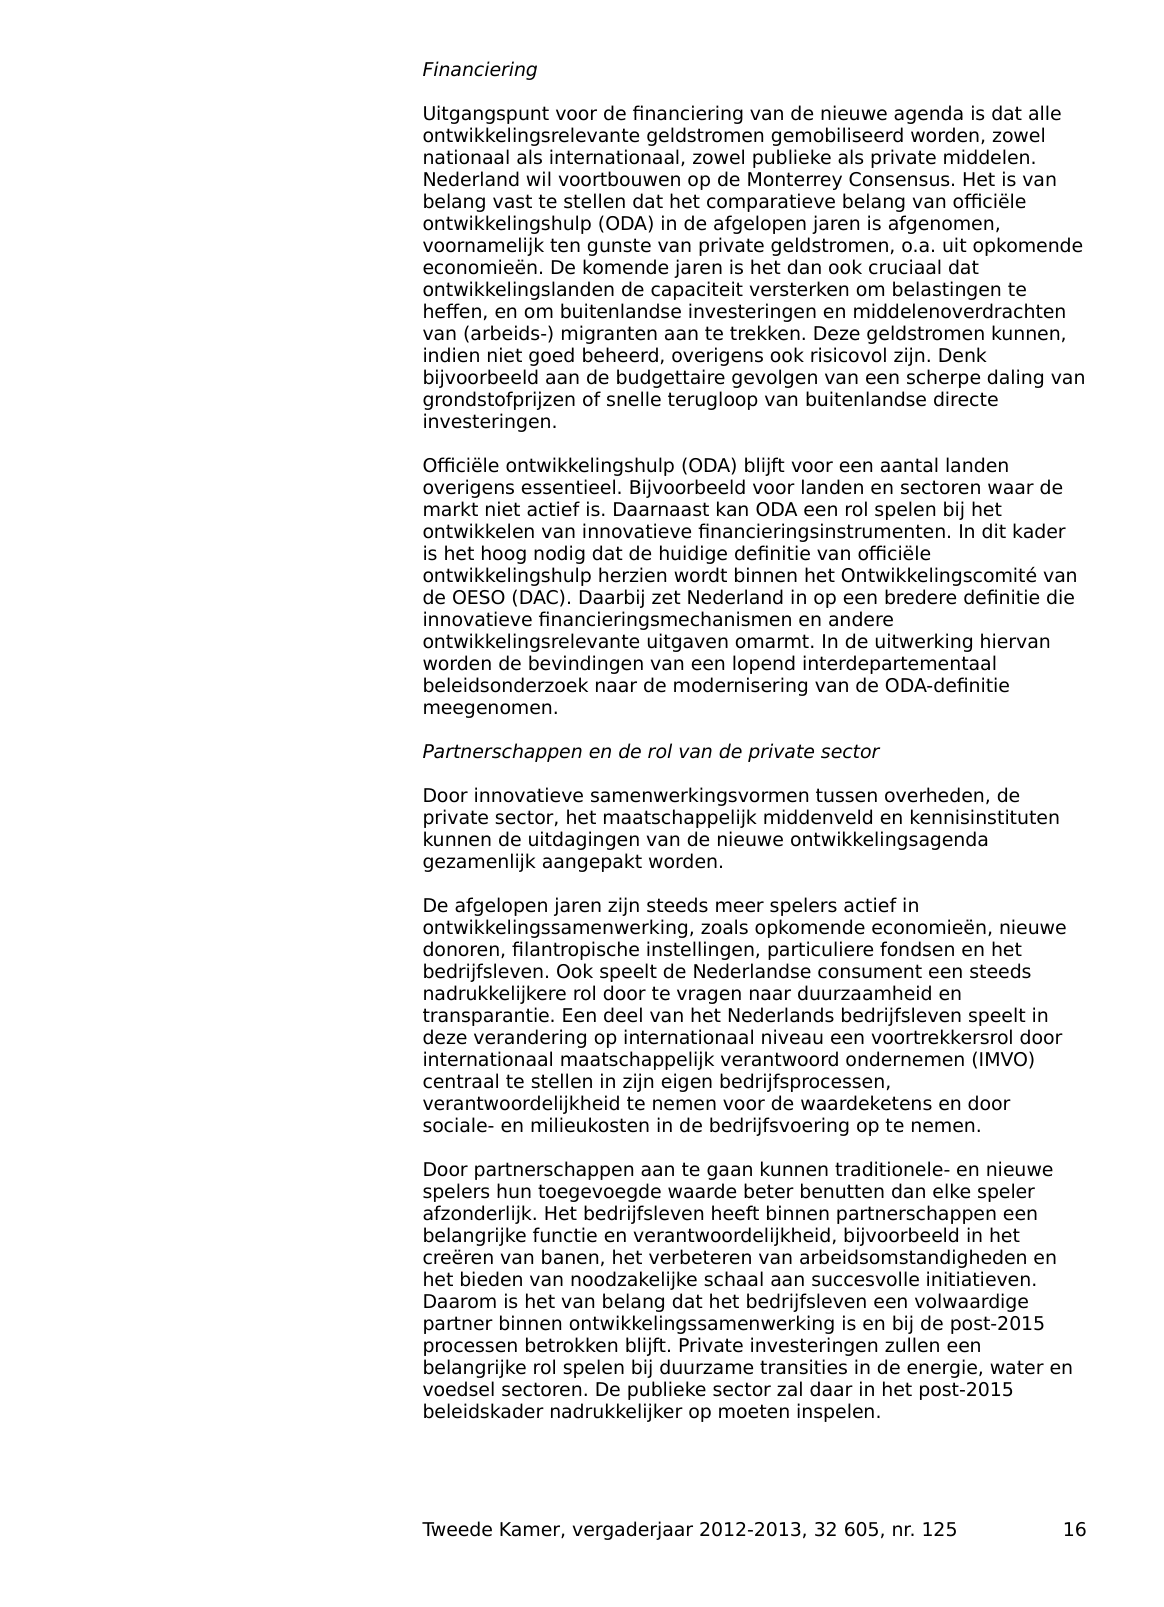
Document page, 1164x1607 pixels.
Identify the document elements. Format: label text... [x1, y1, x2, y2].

text Door partnerschappen aan te gaan kunnen traditionele- en nieuwe spelers hun toegevoegde waarde beter benutten dan elke speler afzonderlijk. Het bedrijfsleven heeft binnen partnerschappen een belangrijke functie en verantwoordelijkheid, bijvoorbeeld in het creëren van banen, het verbeteren van arbeidsomstandigheden en het bieden van noodzakelijke schaal aan succesvolle initiatieven. Daarom is het van belang dat het bedrijfsleven een volwaardige partner binnen ontwikkelingssamenwerking is en bij de post-2015 processen betrokken blijft. Private investeringen zullen een belangrijke rol spelen bij duurzame transities in de energie, water en voedsel sectoren. De publieke sector zal daar in het post-2015 beleidskader nadrukkelijker op moeten inspelen. [422, 1159, 1087, 1423]
text Officiële ontwikkelingshulp (ODA) blijft voor een aantal landen overigens essentieel. Bijvoorbeeld voor landen en sectoren waar de markt niet actief is. Daarnaast kan ODA een rol spelen bij het ontwikkelen van innovatieve financieringsinstrumenten. In dit kader is het hoog nodig dat de huidige definitie van officiële ontwikkelingshulp herzien wordt binnen het Ontwikkelingscomité van de OESO (DAC). Daarbij zet Nederland in op een bredere definitie die innovatieve financieringsmechanismen en andere ontwikkelingsrelevante uitgaven omarmt. In de uitwerking hiervan worden de bevindingen van een lopend interdepartementaal beleidsonderzoek naar de modernisering van de ODA-definitie meegenomen. [422, 455, 1087, 719]
text De afgelopen jaren zijn steeds meer spelers actief in ontwikkelingssamenwerking, zoals opkomende economieën, nieuwe donoren, filantropische instellingen, particuliere fondsen en het bedrijfsleven. Ook speelt de Nederlandse consument een steeds nadrukkelijkere rol door te vragen naar duurzaamheid en transparantie. Een deel van het Nederlands bedrijfsleven speelt in deze verandering op internationaal niveau een voortrekkersrol door internationaal maatschappelijk verantwoord ondernemen (IMVO) centraal te stellen in zijn eigen bedrijfsprocessen, verantwoordelijkheid te nemen voor de waardeketens en door sociale- en milieukosten in de bedrijfsvoering op te nemen. [422, 895, 1087, 1137]
subtitle Partnerschappen en de rol van de private sector [422, 741, 1087, 763]
subtitle Financiering [422, 59, 1087, 81]
text Uitgangspunt voor de financiering van de nieuwe agenda is dat alle ontwikkelingsrelevante geldstromen gemobiliseerd worden, zowel nationaal als internationaal, zowel publieke als private middelen. Nederland wil voortbouwen op de Monterrey Consensus. Het is van belang vast te stellen dat het comparatieve belang van officiële ontwikkelingshulp (ODA) in de afgelopen jaren is afgenomen, voornamelijk ten gunste van private geldstromen, o.a. uit opkomende economieën. De komende jaren is het dan ook cruciaal dat ontwikkelingslanden de capaciteit versterken om belastingen te heffen, en om buitenlandse investeringen en middelenoverdrachten van (arbeids-) migranten aan te trekken. Deze geldstromen kunnen, indien niet goed beheerd, overigens ook risicovol zijn. Denk bijvoorbeeld aan de budgettaire gevolgen van een scherpe daling van grondstofprijzen of snelle terugloop van buitenlandse directe investeringen. [422, 103, 1087, 433]
text Door innovatieve samenwerkingsvormen tussen overheden, de private sector, het maatschappelijk middenveld en kennisinstituten kunnen de uitdagingen van de nieuwe ontwikkelingsagenda gezamenlijk aangepakt worden. [422, 785, 1087, 873]
